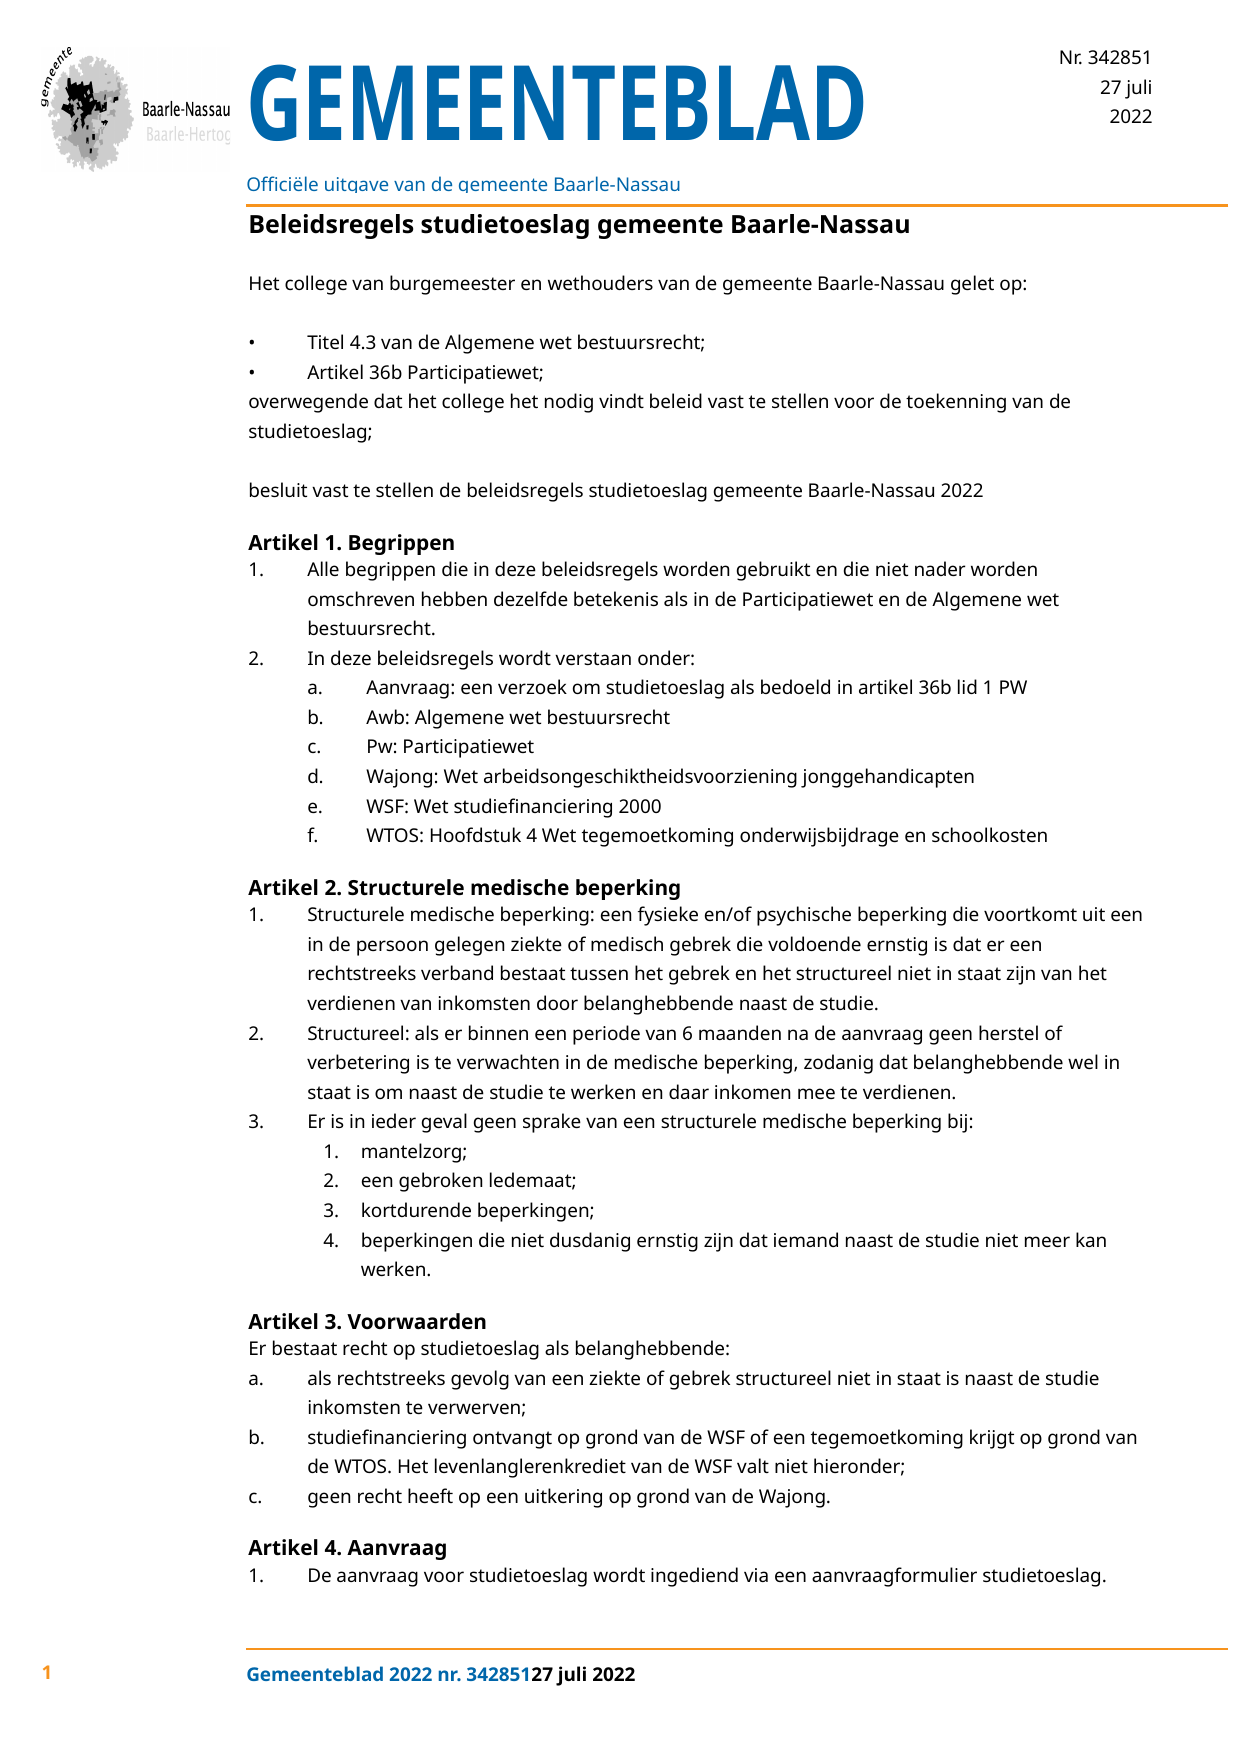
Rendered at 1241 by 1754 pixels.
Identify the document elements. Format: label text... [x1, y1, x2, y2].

text Artikel 1. Begrippen [248, 528, 1152, 556]
text Artikel 4. Aanvraag [248, 1533, 1152, 1562]
text Artikel 3. Voorwaarden [248, 1307, 1152, 1335]
list WSF: Wet studiefinanciering 2000 [307, 793, 1152, 819]
list een gebroken ledemaat; [323, 1168, 1152, 1193]
list De aanvraag voor studietoeslag wordt ingediend via een aanvraagformulier studietoeslag. [248, 1562, 1152, 1588]
list studiefinanciering ontvangt op grond van de WSF of een tegemoetkoming krijgt op grond van de WTOS. Het levenlanglerenkrediet van de WSF valt niet hieronder; [248, 1424, 1152, 1479]
list als rechtstreeks gevolg van een ziekte of gebrek structureel niet in staat is naast de studie inkomsten te verwerven; [248, 1365, 1152, 1420]
list Wajong: Wet arbeidsongeschiktheidsvoorziening jonggehandicapten [307, 763, 1152, 789]
picture [41, 47, 231, 172]
list beperkingen die niet dusdanig ernstig zijn dat iemand naast de studie niet meer kan werken. [323, 1227, 1152, 1282]
list mantelzorg; [323, 1138, 1152, 1164]
list Aanvraag: een verzoek om studietoeslag als bedoeld in artikel 36b lid 1 PW [307, 674, 1152, 700]
text Het college van burgemeester en wethouders van de gemeente Baarle-Nassau gelet op: [248, 270, 1152, 296]
text Beleidsregels studietoeslag gemeente Baarle-Nassau [248, 207, 1152, 241]
list kortdurende beperkingen; [323, 1197, 1152, 1223]
text Er bestaat recht op studietoeslag als belanghebbende: [248, 1335, 1152, 1361]
list Alle begrippen die in deze beleidsregels worden gebruikt en die niet nader worden omschreven hebben dezelfde betekenis als in de Participatiewet en de Algemene wet bestuursrecht. [248, 556, 1152, 641]
list geen recht heeft op een uitkering op grond van de Wajong. [248, 1483, 1152, 1509]
list In deze beleidsregels wordt verstaan onder: [248, 645, 1152, 671]
text Artikel 2. Structurele medische beperking [248, 873, 1152, 901]
list Titel 4.3 van de Algemene wet bestuursrecht; [248, 329, 1152, 355]
text overwegende dat het college het nodig vindt beleid vast te stellen voor de toekenning van de studietoeslag; [248, 389, 1152, 444]
list Structurele medische beperking: een fysieke en/of psychische beperking die voortkomt uit een in de persoon gelegen ziekte of medisch gebrek die voldoende ernstig is dat er een rechtstreeks verband bestaat tussen het gebrek en het structureel niet in staat zijn van het verdienen van inkomsten door belanghebbende naast de studie. [248, 901, 1152, 1016]
list Artikel 36b Participatiewet; [248, 359, 1152, 385]
list Er is in ieder geval geen sprake van een structurele medische beperking bij: [248, 1108, 1152, 1134]
text besluit vast te stellen de beleidsregels studietoeslag gemeente Baarle-Nassau 2022 [248, 477, 1152, 503]
list Pw: Participatiewet [307, 734, 1152, 759]
list WTOS: Hoofdstuk 4 Wet tegemoetkoming onderwijsbijdrage en schoolkosten [307, 822, 1152, 848]
list Structureel: als er binnen een periode van 6 maanden na de aanvraag geen herstel of verbetering is te verwachten in de medische beperking, zodanig dat belanghebbende wel in staat is om naast de studie te werken en daar inkomen mee te verdienen. [248, 1020, 1152, 1104]
list Awb: Algemene wet bestuursrecht [307, 704, 1152, 730]
